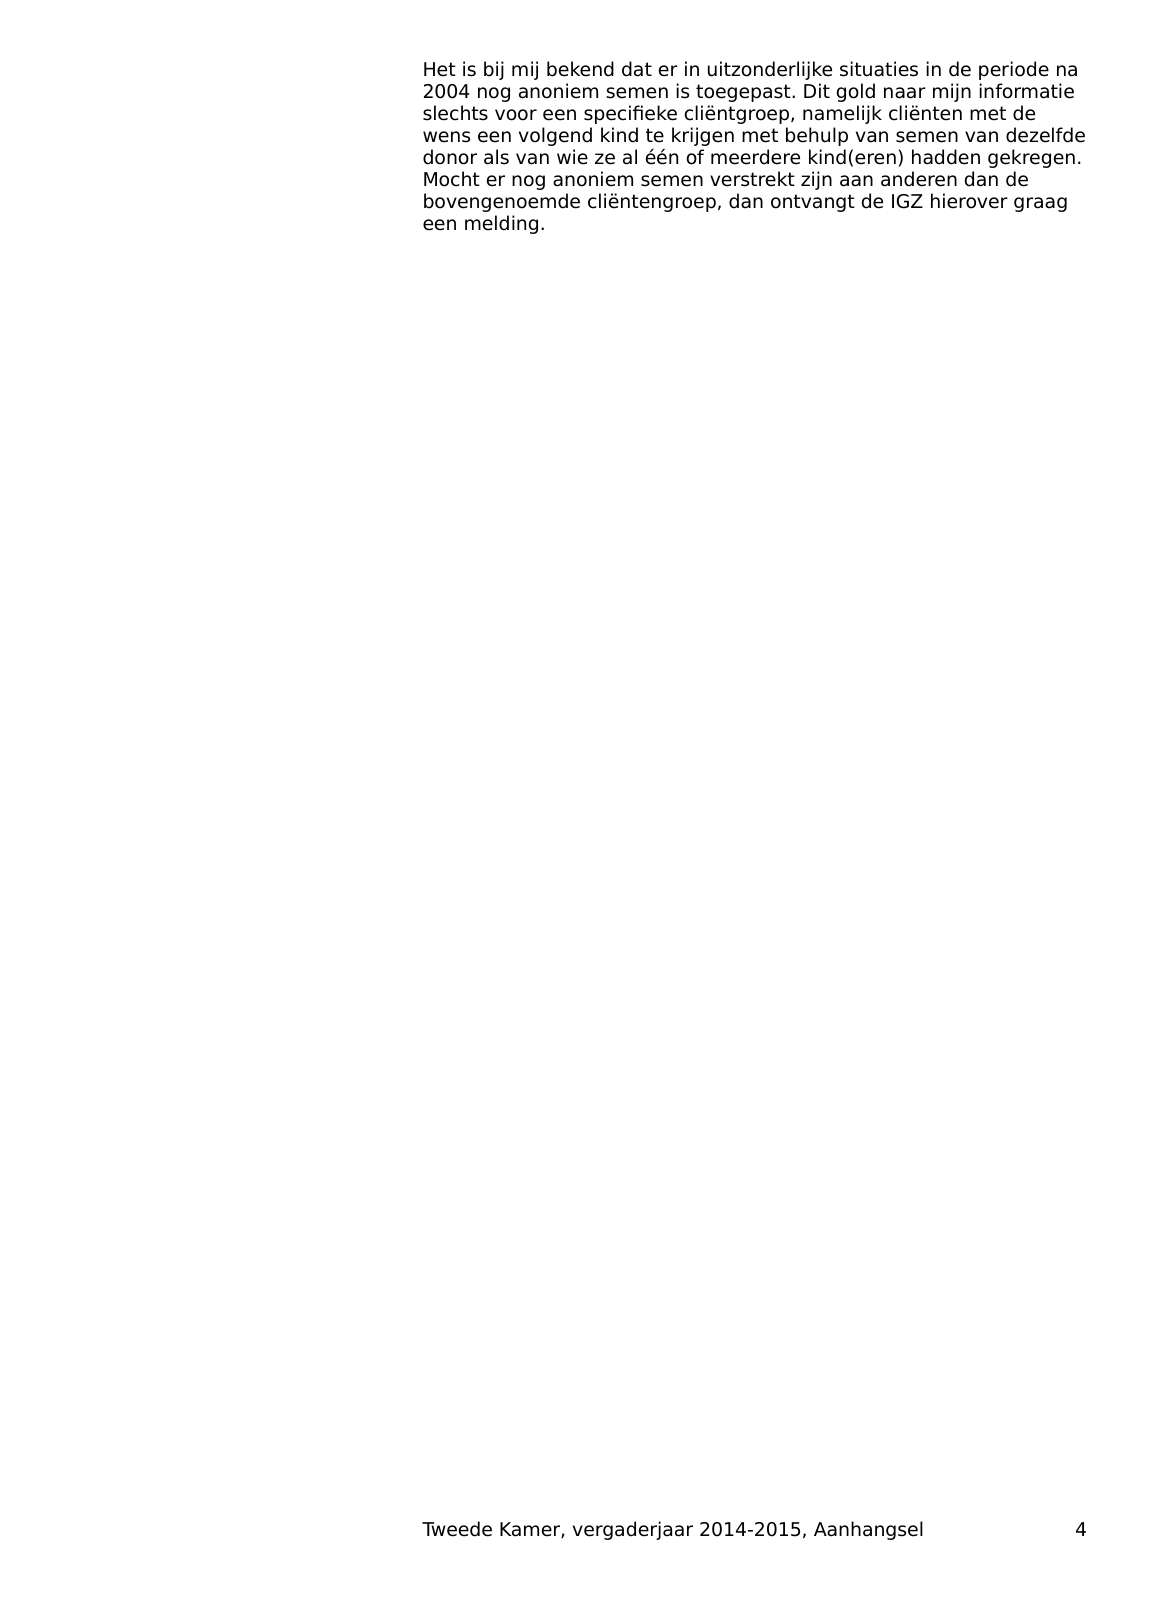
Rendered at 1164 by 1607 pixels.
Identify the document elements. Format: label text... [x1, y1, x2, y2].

text Het is bij mij bekend dat er in uitzonderlijke situaties in de periode na 2004 nog anoniem semen is toegepast. Dit gold naar mijn informatie slechts voor een specifieke cliëntgroep, namelijk cliënten met de wens een volgend kind te krijgen met behulp van semen van dezelfde donor als van wie ze al één of meerdere kind(eren) hadden gekregen. [422, 59, 1087, 169]
text Mocht er nog anoniem semen verstrekt zijn aan anderen dan de bovengenoemde cliëntengroep, dan ontvangt de IGZ hierover graag een melding. [422, 169, 1087, 235]
